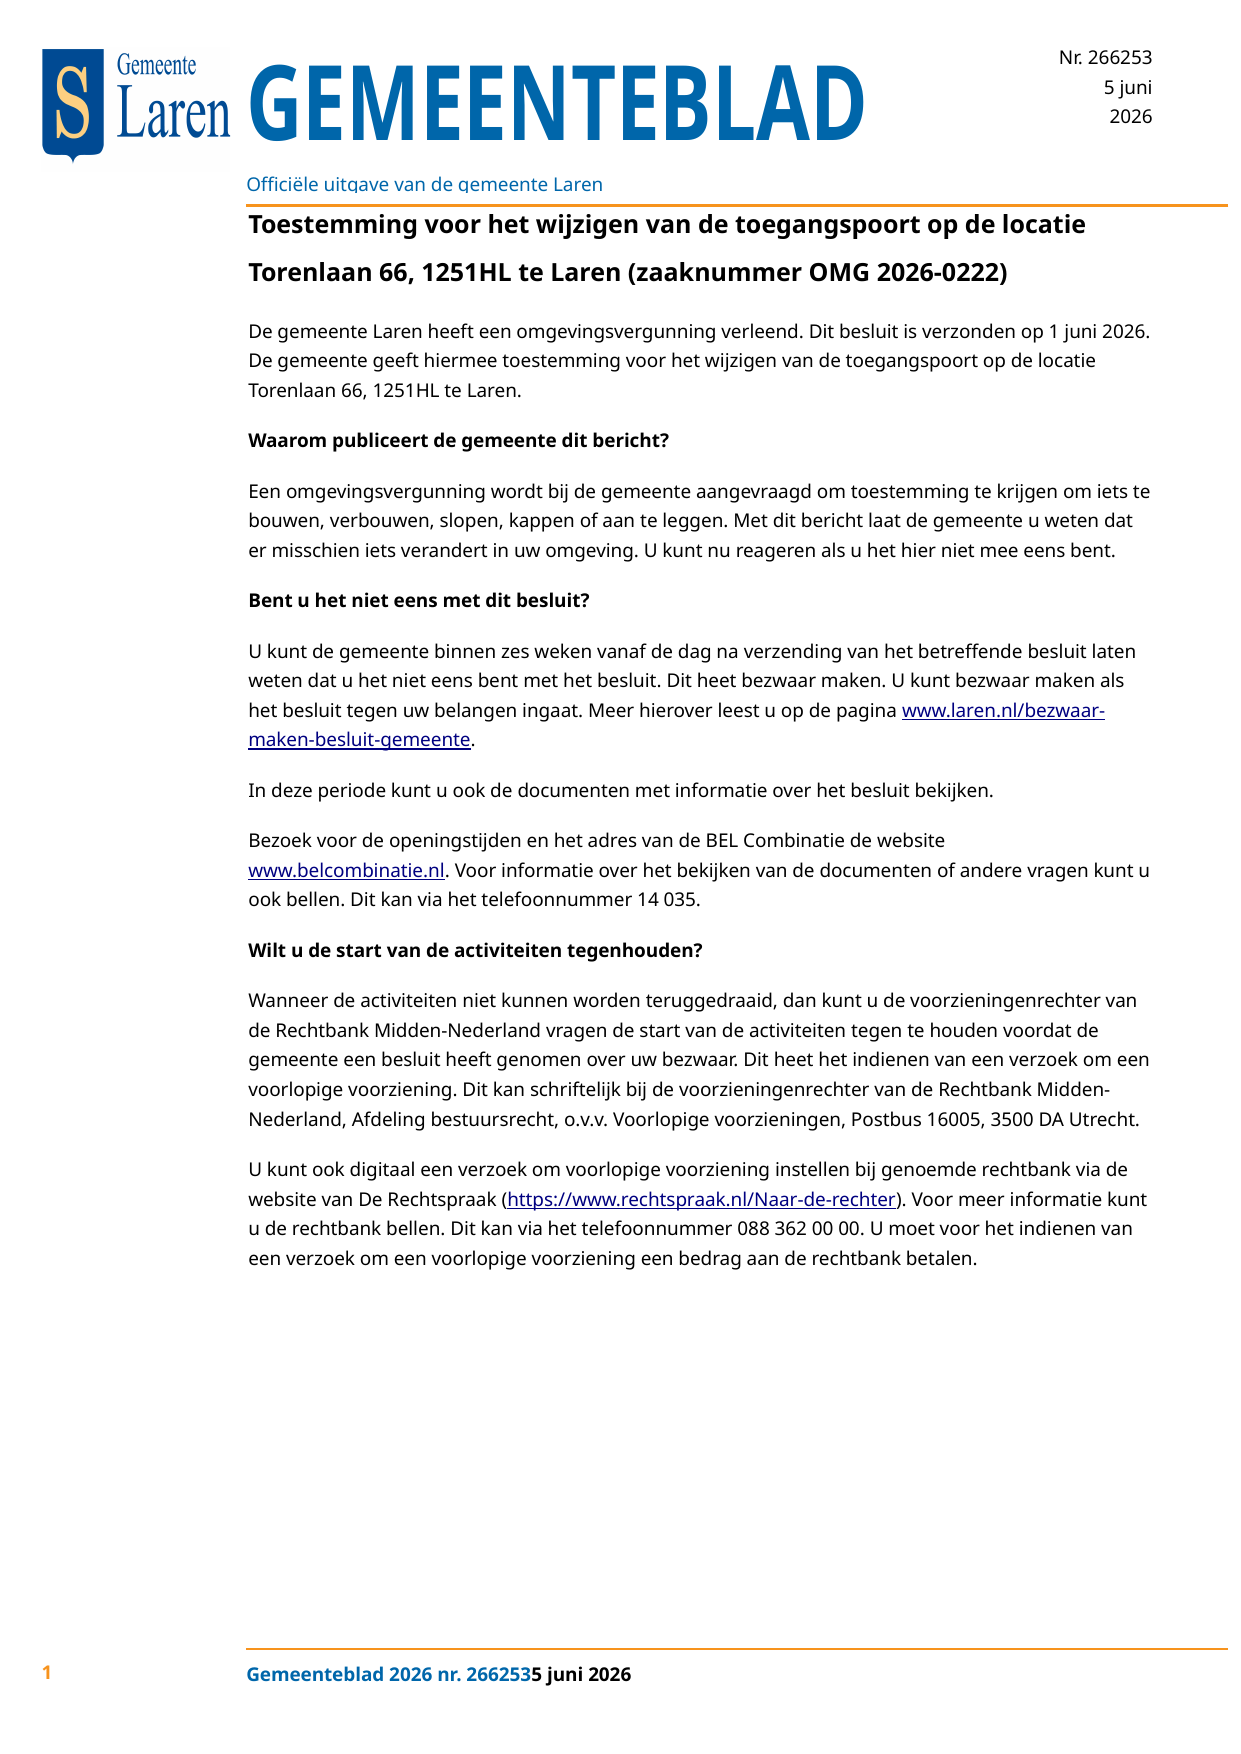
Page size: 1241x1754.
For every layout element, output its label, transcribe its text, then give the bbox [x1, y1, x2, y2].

text Een omgevingsvergunning wordt bij de gemeente aangevraagd om toestemming te krijgen om iets te bouwen, verbouwen, slopen, kappen of aan te leggen. Met dit bericht laat de gemeente u weten dat er misschien iets verandert in uw omgeving. U kunt nu reageren als u het hier niet mee eens bent. [248, 478, 1152, 563]
text Toestemming voor het wijzigen van de toegangspoort op de locatie Torenlaan 66, 1251HL te Laren (zaaknummer OMG 2026-0222) [248, 207, 1152, 288]
text In deze periode kunt u ook de documenten met informatie over het besluit bekijken. [248, 777, 1152, 803]
text Bezoek voor de openingstijden en het adres van de BEL Combinatie de website www.belcombinatie.nl. Voor informatie over het bekijken van de documenten of andere vragen kunt u ook bellen. Dit kan via het telefoonnummer 14 035. [248, 827, 1152, 912]
text Bent u het niet eens met dit besluit? [248, 587, 1152, 613]
text U kunt ook digitaal een verzoek om voorlopige voorziening instellen bij genoemde rechtbank via de website van De Rechtspraak (https://www.rechtspraak.nl/Naar-de-rechter). Voor meer informatie kunt u de rechtbank bellen. Dit kan via het telefoonnummer 088 362 00 00. U moet voor het indienen van een verzoek om een voorlopige voorziening een bedrag aan de rechtbank betalen. [248, 1156, 1152, 1271]
picture [41, 47, 231, 172]
text Wilt u de start van de activiteiten tegenhouden? [248, 937, 1152, 963]
text Wanneer de activiteiten niet kunnen worden teruggedraaid, dan kunt u de voorzieningenrechter van de Rechtbank Midden-Nederland vragen de start van de activiteiten tegen te houden voordat de gemeente een besluit heeft genomen over uw bezwaar. Dit heet het indienen van een verzoek om een voorlopige voorziening. Dit kan schriftelijk bij de voorzieningenrechter van de Rechtbank Midden-Nederland, Afdeling bestuursrecht, o.v.v. Voorlopige voorzieningen, Postbus 16005, 3500 DA Utrecht. [248, 987, 1152, 1132]
text De gemeente Laren heeft een omgevingsvergunning verleend. Dit besluit is verzonden op 1 juni 2026. De gemeente geeft hiermee toestemming voor het wijzigen van de toegangspoort op de locatie Torenlaan 66, 1251HL te Laren. [248, 318, 1152, 403]
text Waarom publiceert de gemeente dit bericht? [248, 427, 1152, 453]
text U kunt de gemeente binnen zes weken vanaf de dag na verzending van het betreffende besluit laten weten dat u het niet eens bent met het besluit. Dit heet bezwaar maken. U kunt bezwaar maken als het besluit tegen uw belangen ingaat. Meer hierover leest u op de pagina www.laren.nl/bezwaar-maken-besluit-gemeente. [248, 638, 1152, 752]
